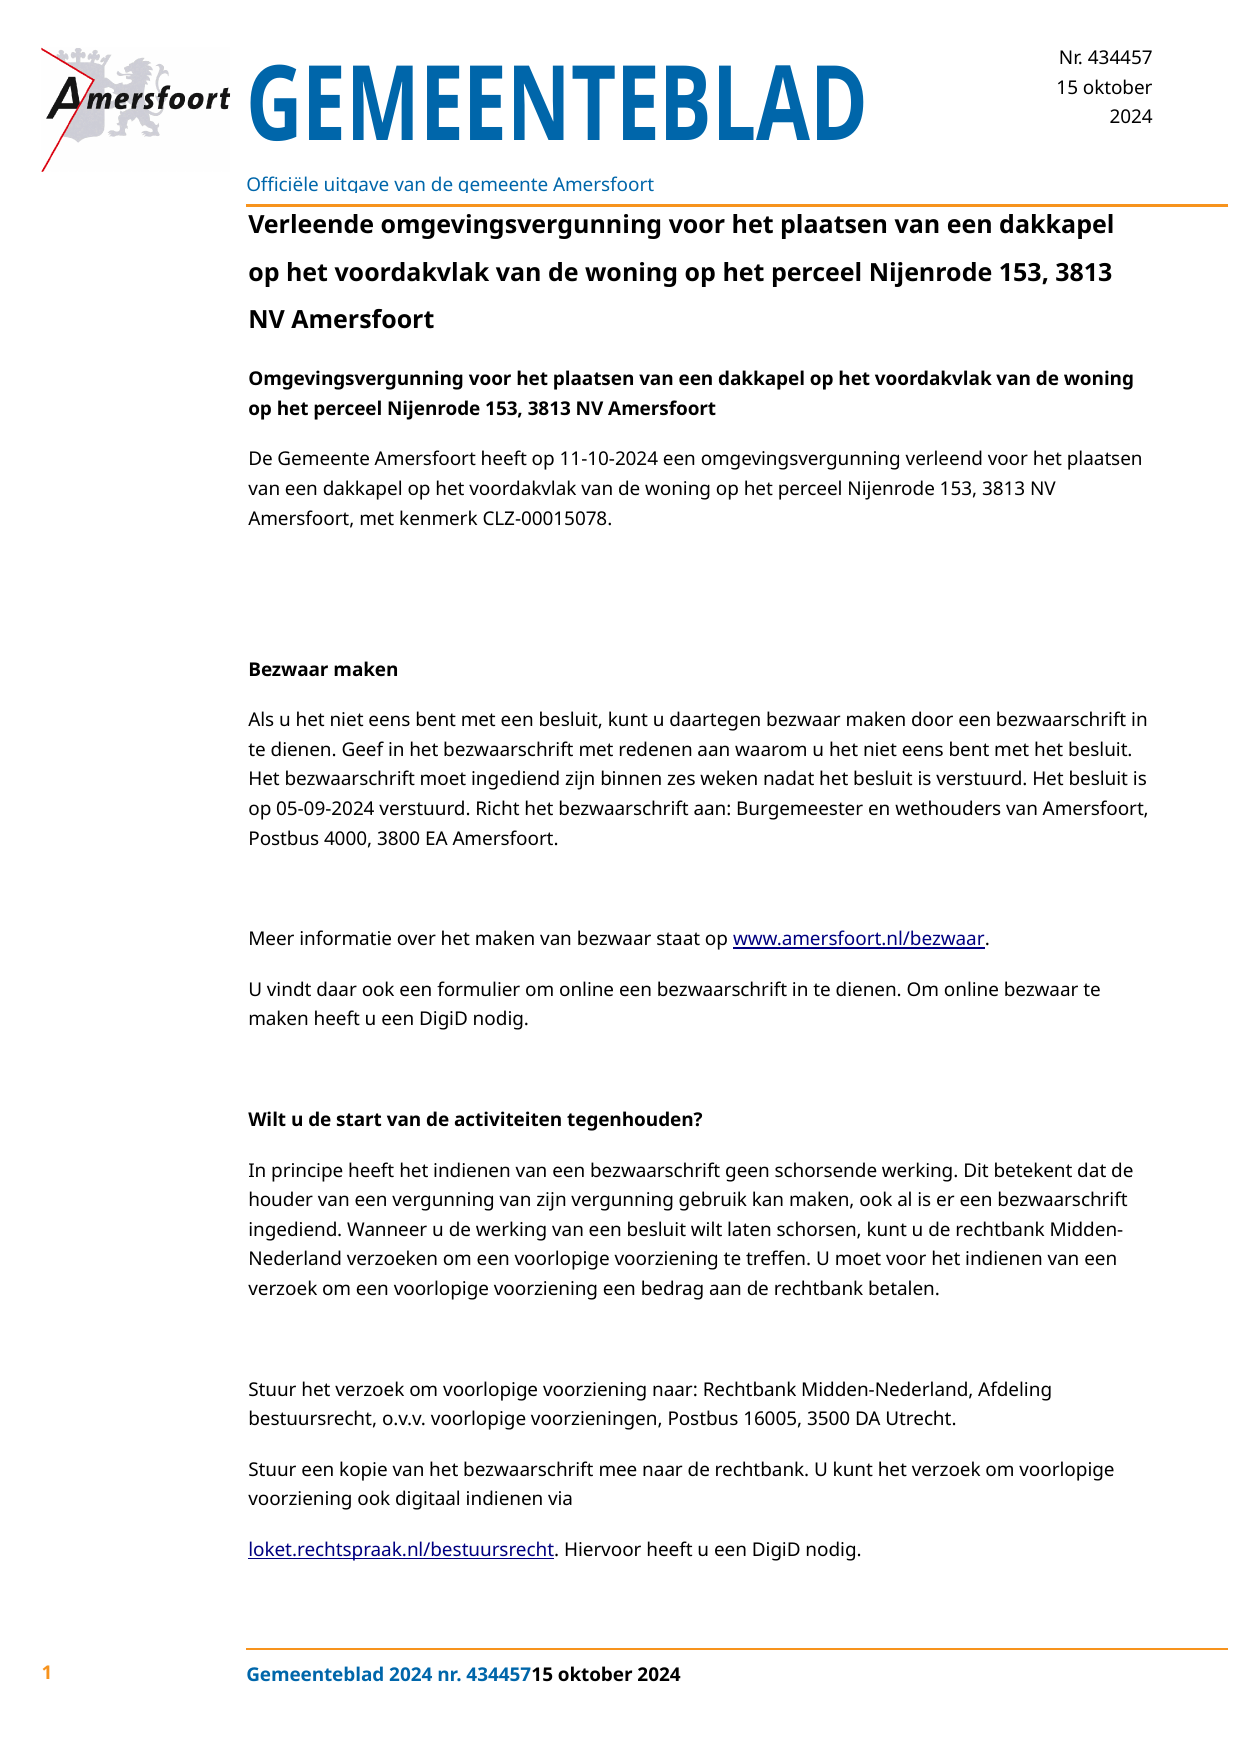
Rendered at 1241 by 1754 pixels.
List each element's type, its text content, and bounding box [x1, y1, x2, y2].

picture [41, 47, 231, 172]
text De Gemeente Amersfoort heeft op 11-10-2024 een omgevingsvergunning verleend voor het plaatsen van een dakkapel op het voordakvlak van de woning op het perceel Nijenrode 153, 3813 NV Amersfoort, met kenmerk CLZ-00015078. [248, 446, 1152, 530]
text Omgevingsvergunning voor het plaatsen van een dakkapel op het voordakvlak van de woning op het perceel Nijenrode 153, 3813 NV Amersfoort [248, 366, 1152, 421]
text Stuur het verzoek om voorlopige voorziening naar: Rechtbank Midden-Nederland, Afdeling bestuursrecht, o.v.v. voorlopige voorzieningen, Postbus 16005, 3500 DA Utrecht. [248, 1376, 1152, 1431]
text Verleende omgevingsvergunning voor het plaatsen van een dakkapel op het voordakvlak van de woning op het perceel Nijenrode 153, 3813 NV Amersfoort [248, 207, 1152, 336]
text Stuur een kopie van het bezwaarschrift mee naar de rechtbank. U kunt het verzoek om voorlopige voorziening ook digitaal indienen via [248, 1456, 1152, 1511]
text In principe heeft het indienen van een bezwaarschrift geen schorsende werking. Dit betekent dat de houder van een vergunning van zijn vergunning gebruik kan maken, ook al is er een bezwaarschrift ingediend. Wanneer u de werking van een besluit wilt laten schorsen, kunt u de rechtbank Midden-Nederland verzoeken om een voorlopige voorziening te treffen. U moet voor het indienen van een verzoek om een voorlopige voorziening een bedrag aan de rechtbank betalen. [248, 1157, 1152, 1301]
text Als u het niet eens bent met een besluit, kunt u daartegen bezwaar maken door een bezwaarschrift in te dienen. Geef in het bezwaarschrift met redenen aan waarom u het niet eens bent met het besluit. Het bezwaarschrift moet ingediend zijn binnen zes weken nadat het besluit is verstuurd. Het besluit is op 05-09-2024 verstuurd. Richt het bezwaarschrift aan: Burgemeester en wethouders van Amersfoort, Postbus 4000, 3800 EA Amersfoort. [248, 706, 1152, 850]
text U vindt daar ook een formulier om online een bezwaarschrift in te dienen. Om online bezwaar te maken heeft u een DigiD nodig. [248, 976, 1152, 1031]
text Bezwaar maken [248, 656, 1152, 682]
text loket.rechtspraak.nl/bestuursrecht. Hiervoor heeft u een DigiD nodig. [248, 1536, 1152, 1562]
text Wilt u de start van de activiteiten tegenhouden? [248, 1106, 1152, 1132]
text Meer informatie over het maken van bezwaar staat op www.amersfoort.nl/bezwaar. [248, 926, 1152, 951]
